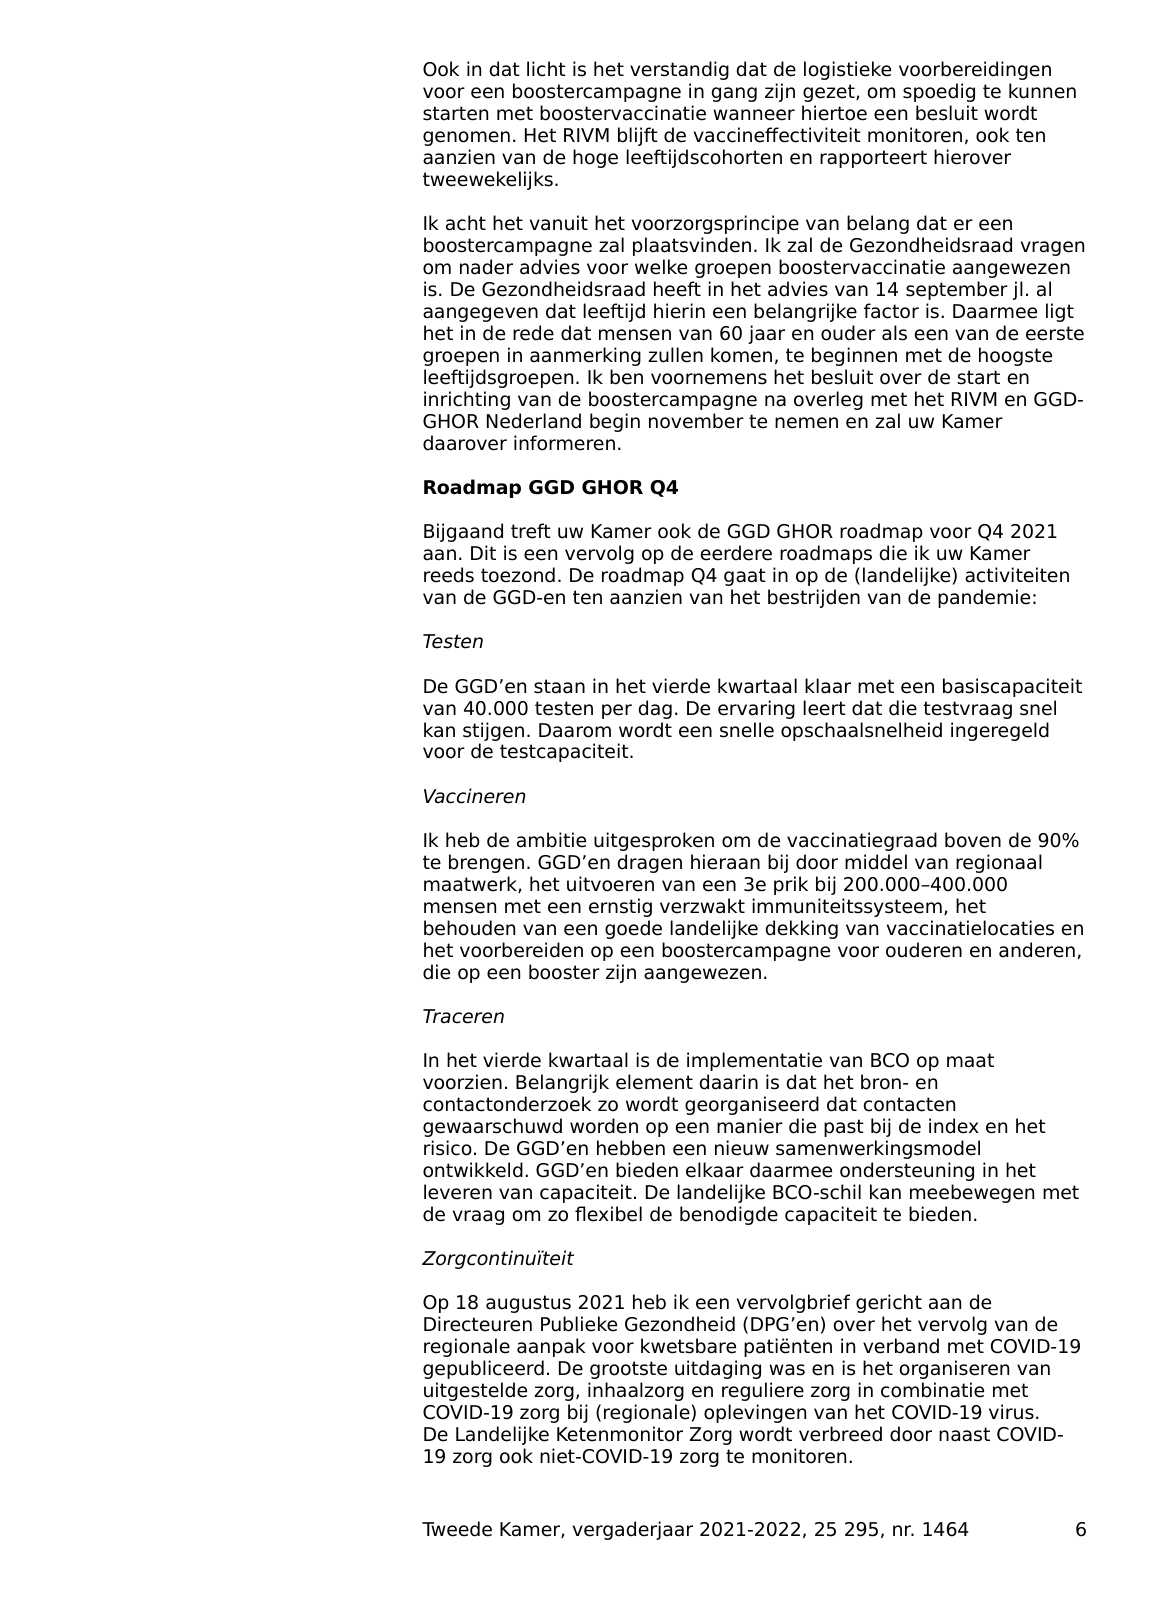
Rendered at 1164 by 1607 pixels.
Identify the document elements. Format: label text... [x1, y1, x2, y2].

text In het vierde kwartaal is de implementatie van BCO op maat voorzien. Belangrijk element daarin is dat het bron- en contactonderzoek zo wordt georganiseerd dat contacten gewaarschuwd worden op een manier die past bij de index en het risico. De GGD’en hebben een nieuw samenwerkingsmodel ontwikkeld. GGD’en bieden elkaar daarmee ondersteuning in het leveren van capaciteit. De landelijke BCO-schil kan meebewegen met de vraag om zo flexibel de benodigde capaciteit te bieden. [422, 1050, 1087, 1226]
text Op 18 augustus 2021 heb ik een vervolgbrief gericht aan de Directeuren Publieke Gezondheid (DPG’en) over het vervolg van de regionale aanpak voor kwetsbare patiënten in verband met COVID-19 gepubliceerd. De grootste uitdaging was en is het organiseren van uitgestelde zorg, inhaalzorg en reguliere zorg in combinatie met COVID-19 zorg bij (regionale) oplevingen van het COVID-19 virus. [422, 1292, 1087, 1424]
subtitle Testen [422, 631, 1087, 653]
subtitle Zorgcontinuïteit [422, 1248, 1087, 1270]
text Ik acht het vanuit het voorzorgsprincipe van belang dat er een boostercampagne zal plaatsvinden. Ik zal de Gezondheidsraad vragen om nader advies voor welke groepen boostervaccinatie aangewezen is. De Gezondheidsraad heeft in het advies van 14 september jl. al aangegeven dat leeftijd hierin een belangrijke factor is. Daarmee ligt het in de rede dat mensen van 60 jaar en ouder als een van de eerste groepen in aanmerking zullen komen, te beginnen met de hoogste leeftijdsgroepen. Ik ben voornemens het besluit over de start en inrichting van de boostercampagne na overleg met het RIVM en GGD-GHOR Nederland begin november te nemen en zal uw Kamer daarover informeren. [422, 213, 1087, 455]
subtitle Vaccineren [422, 786, 1087, 808]
subtitle Roadmap GGD GHOR Q4 [422, 477, 1087, 499]
text De GGD’en staan in het vierde kwartaal klaar met een basiscapaciteit van 40.000 testen per dag. De ervaring leert dat die testvraag snel kan stijgen. Daarom wordt een snelle opschaalsnelheid ingeregeld voor de testcapaciteit. [422, 676, 1087, 763]
text Ook in dat licht is het verstandig dat de logistieke voorbereidingen voor een boostercampagne in gang zijn gezet, om spoedig te kunnen starten met boostervaccinatie wanneer hiertoe een besluit wordt genomen. Het RIVM blijft de vaccineffectiviteit monitoren, ook ten aanzien van de hoge leeftijdscohorten en rapporteert hierover tweewekelijks. [422, 59, 1087, 191]
text Ik heb de ambitie uitgesproken om de vaccinatiegraad boven de 90% te brengen. GGD’en dragen hieraan bij door middel van regionaal maatwerk, het uitvoeren van een 3e prik bij 200.000–400.000 mensen met een ernstig verzwakt immuniteitssysteem, het behouden van een goede landelijke dekking van vaccinatielocaties en het voorbereiden op een boostercampagne voor ouderen en anderen, die op een booster zijn aangewezen. [422, 830, 1087, 984]
text Bijgaand treft uw Kamer ook de GGD GHOR roadmap voor Q4 2021 aan. Dit is een vervolg op de eerdere roadmaps die ik uw Kamer reeds toezond. De roadmap Q4 gaat in op de (landelijke) activiteiten van de GGD-en ten aanzien van het bestrijden van de pandemie: [422, 521, 1087, 609]
text De Landelijke Ketenmonitor Zorg wordt verbreed door naast COVID-19 zorg ook niet-COVID-19 zorg te monitoren. [422, 1424, 1087, 1468]
subtitle Traceren [422, 1006, 1087, 1028]
